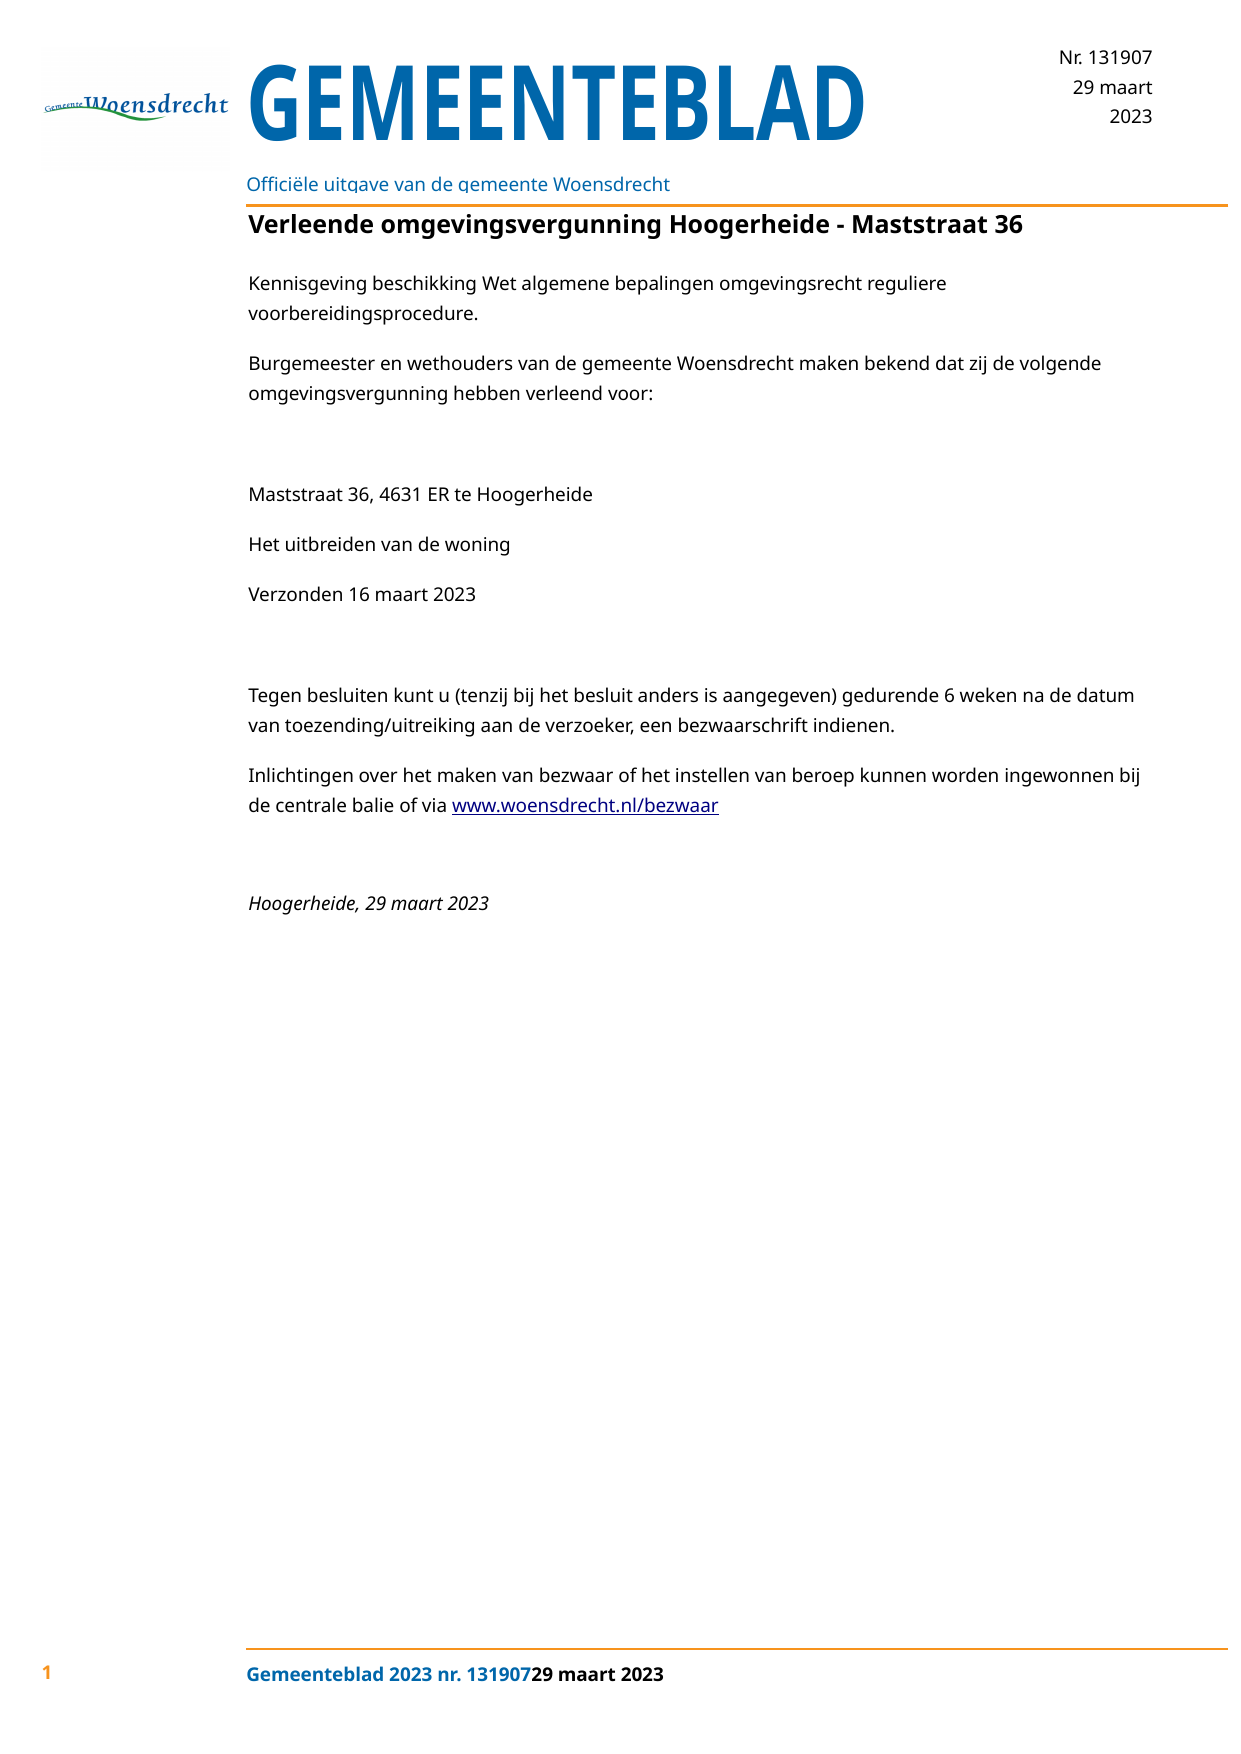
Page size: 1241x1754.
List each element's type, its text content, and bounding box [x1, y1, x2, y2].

text Kennisgeving beschikking Wet algemene bepalingen omgevingsrecht reguliere voorbereidingsprocedure. [248, 270, 1152, 326]
text Tegen besluiten kunt u (tenzij bij het besluit anders is aangegeven) gedurende 6 weken na de datum van toezending/uitreiking aan de verzoeker, een bezwaarschrift indienen. [248, 682, 1152, 738]
text Hoogerheide, 29 maart 2023 [248, 890, 1152, 916]
text Maststraat 36, 4631 ER te Hoogerheide [248, 481, 1152, 506]
text Het uitbreiden van de woning [248, 531, 1152, 557]
text Verleende omgevingsvergunning Hoogerheide - Maststraat 36 [248, 207, 1152, 241]
text Burgemeester en wethouders van de gemeente Woensdrecht maken bekend dat zij de volgende omgevingsvergunning hebben verleend voor: [248, 350, 1152, 406]
picture [41, 47, 231, 172]
text Inlichtingen over het maken van bezwaar of het instellen van beroep kunnen worden ingewonnen bij de centrale balie of via www.woensdrecht.nl/bezwaar [248, 762, 1152, 818]
text Verzonden 16 maart 2023 [248, 582, 1152, 607]
